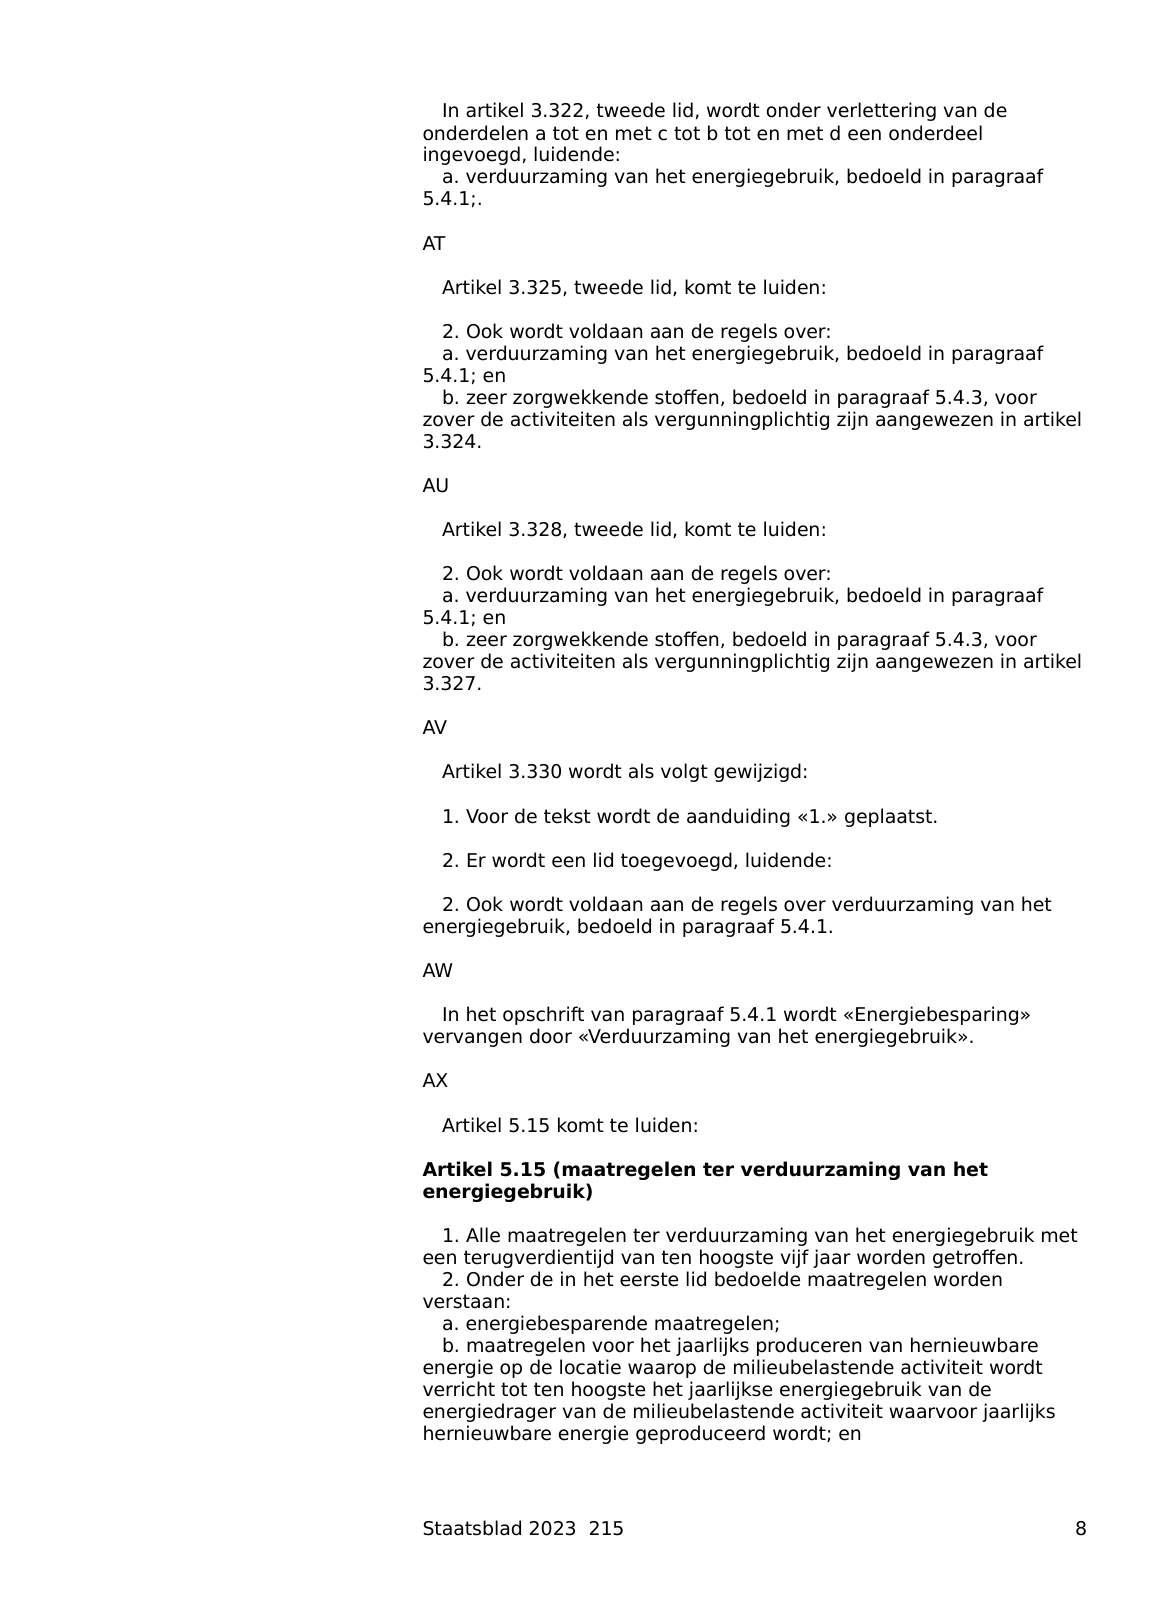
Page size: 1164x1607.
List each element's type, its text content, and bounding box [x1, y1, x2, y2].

text Artikel 3.328, tweede lid, komt te luiden: [422, 519, 1087, 541]
text b. zeer zorgwekkende stoffen, bedoeld in paragraaf 5.4.3, voor zover de activiteiten als vergunningplichtig zijn aangewezen in artikel 3.327. [422, 629, 1087, 695]
text AT [422, 232, 1087, 254]
text 2. Er wordt een lid toegevoegd, luidende: [422, 850, 1087, 872]
text AV [422, 717, 1087, 739]
text AW [422, 960, 1087, 982]
text a. verduurzaming van het energiegebruik, bedoeld in paragraaf 5.4.1; en [422, 343, 1087, 387]
text 2. Ook wordt voldaan aan de regels over: [422, 563, 1087, 585]
text b. maatregelen voor het jaarlijks produceren van hernieuwbare energie op de locatie waarop de milieubelastende activiteit wordt verricht tot ten hoogste het jaarlijkse energiegebruik van de energiedrager van de milieubelastende activiteit waarvoor jaarlijks hernieuwbare energie geproduceerd wordt; en [422, 1335, 1087, 1445]
text Artikel 3.325, tweede lid, komt te luiden: [422, 277, 1087, 299]
text 1. Alle maatregelen ter verduurzaming van het energiegebruik met een terugverdientijd van ten hoogste vijf jaar worden getroffen. [422, 1225, 1087, 1269]
text 2. Onder de in het eerste lid bedoelde maatregelen worden verstaan: [422, 1269, 1087, 1313]
text a. verduurzaming van het energiegebruik, bedoeld in paragraaf 5.4.1;. [422, 166, 1087, 210]
text Artikel 3.330 wordt als volgt gewijzigd: [422, 761, 1087, 783]
text a. energiebesparende maatregelen; [422, 1313, 1087, 1335]
text 2. Ook wordt voldaan aan de regels over: [422, 321, 1087, 343]
text a. verduurzaming van het energiegebruik, bedoeld in paragraaf 5.4.1; en [422, 585, 1087, 629]
text AU [422, 475, 1087, 497]
text In het opschrift van paragraaf 5.4.1 wordt «Energiebesparing» vervangen door «Verduurzaming van het energiegebruik». [422, 1004, 1087, 1048]
text In artikel 3.322, tweede lid, wordt onder verlettering van de onderdelen a tot en met c tot b tot en met d een onderdeel ingevoegd, luidende: [422, 100, 1087, 166]
text b. zeer zorgwekkende stoffen, bedoeld in paragraaf 5.4.3, voor zover de activiteiten als vergunningplichtig zijn aangewezen in artikel 3.324. [422, 387, 1087, 453]
text Artikel 5.15 komt te luiden: [422, 1114, 1087, 1137]
text AX [422, 1070, 1087, 1092]
text 2. Ook wordt voldaan aan de regels over verduurzaming van het energiegebruik, bedoeld in paragraaf 5.4.1. [422, 894, 1087, 938]
text 1. Voor de tekst wordt de aanduiding «1.» geplaatst. [422, 806, 1087, 828]
subtitle Artikel 5.15 (maatregelen ter verduurzaming van het energiegebruik) [422, 1159, 1087, 1203]
